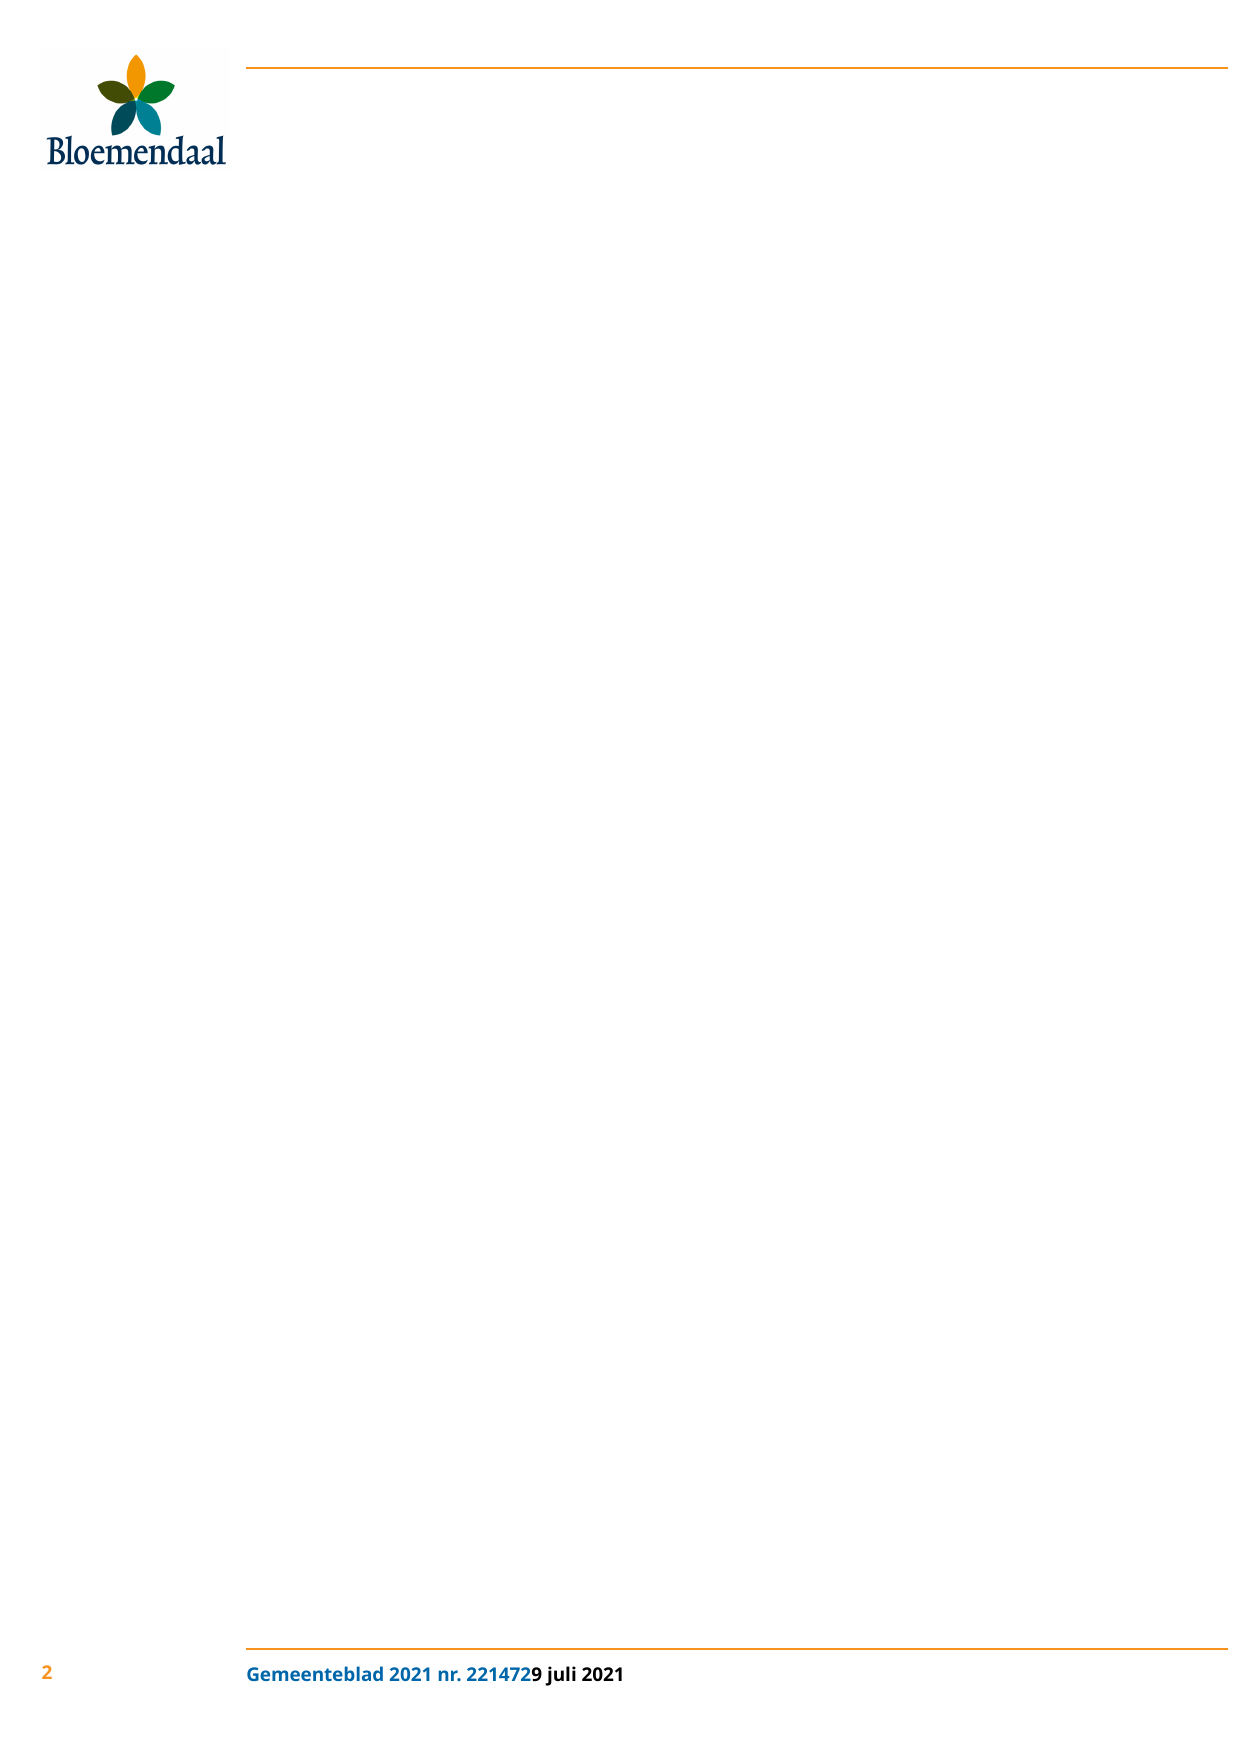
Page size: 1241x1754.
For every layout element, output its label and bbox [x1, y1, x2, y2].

picture [41, 47, 231, 172]
